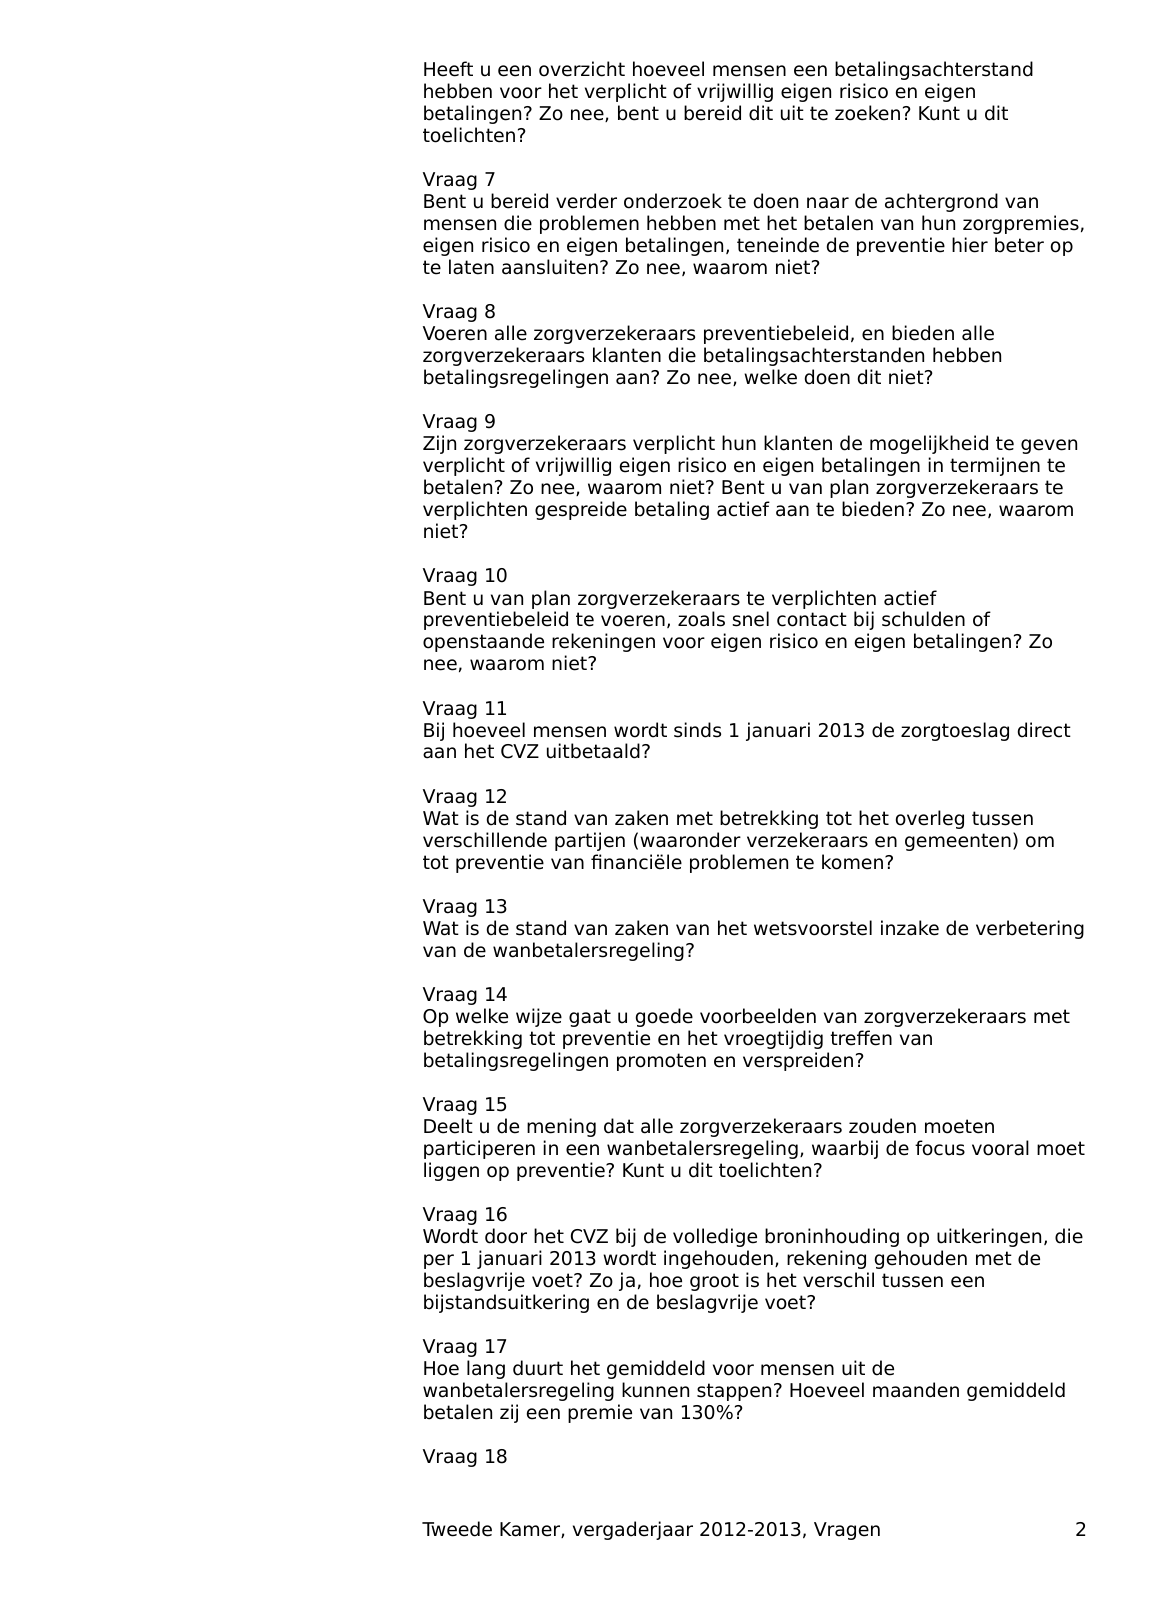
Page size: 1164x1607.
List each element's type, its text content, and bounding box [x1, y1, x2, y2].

text Vraag 9 [422, 411, 1087, 433]
text Bent u bereid verder onderzoek te doen naar de achtergrond van mensen die problemen hebben met het betalen van hun zorgpremies, eigen risico en eigen betalingen, teneinde de preventie hier beter op te laten aansluiten? Zo nee, waarom niet? [422, 191, 1087, 279]
text Op welke wijze gaat u goede voorbeelden van zorgverzekeraars met betrekking tot preventie en het vroegtijdig treffen van betalingsregelingen promoten en verspreiden? [422, 1006, 1087, 1072]
text Vraag 11 [422, 697, 1087, 719]
text Bent u van plan zorgverzekeraars te verplichten actief preventiebeleid te voeren, zoals snel contact bij schulden of openstaande rekeningen voor eigen risico en eigen betalingen? Zo nee, waarom niet? [422, 587, 1087, 675]
text Wat is de stand van zaken met betrekking tot het overleg tussen verschillende partijen (waaronder verzekeraars en gemeenten) om tot preventie van financiële problemen te komen? [422, 808, 1087, 873]
text Vraag 17 [422, 1336, 1087, 1358]
text Zijn zorgverzekeraars verplicht hun klanten de mogelijkheid te geven verplicht of vrijwillig eigen risico en eigen betalingen in termijnen te betalen? Zo nee, waarom niet? Bent u van plan zorgverzekeraars te verplichten gespreide betaling actief aan te bieden? Zo nee, waarom niet? [422, 433, 1087, 543]
text Vraag 7 [422, 169, 1087, 191]
text Vraag 16 [422, 1204, 1087, 1226]
text Voeren alle zorgverzekeraars preventiebeleid, en bieden alle zorgverzekeraars klanten die betalingsachterstanden hebben betalingsregelingen aan? Zo nee, welke doen dit niet? [422, 323, 1087, 389]
text Vraag 18 [422, 1446, 1087, 1468]
text Bij hoeveel mensen wordt sinds 1 januari 2013 de zorgtoeslag direct aan het CVZ uitbetaald? [422, 719, 1087, 763]
text Vraag 13 [422, 896, 1087, 918]
text Heeft u een overzicht hoeveel mensen een betalingsachterstand hebben voor het verplicht of vrijwillig eigen risico en eigen betalingen? Zo nee, bent u bereid dit uit te zoeken? Kunt u dit toelichten? [422, 59, 1087, 147]
text Wat is de stand van zaken van het wetsvoorstel inzake de verbetering van de wanbetalersregeling? [422, 918, 1087, 962]
text Vraag 15 [422, 1094, 1087, 1116]
text Wordt door het CVZ bij de volledige broninhouding op uitkeringen, die per 1 januari 2013 wordt ingehouden, rekening gehouden met de beslagvrije voet? Zo ja, hoe groot is het verschil tussen een bijstandsuitkering en de beslagvrije voet? [422, 1226, 1087, 1314]
text Vraag 8 [422, 301, 1087, 323]
text Hoe lang duurt het gemiddeld voor mensen uit de wanbetalersregeling kunnen stappen? Hoeveel maanden gemiddeld betalen zij een premie van 130%? [422, 1358, 1087, 1424]
text Vraag 14 [422, 984, 1087, 1006]
text Vraag 10 [422, 565, 1087, 587]
text Vraag 12 [422, 786, 1087, 808]
text Deelt u de mening dat alle zorgverzekeraars zouden moeten participeren in een wanbetalersregeling, waarbij de focus vooral moet liggen op preventie? Kunt u dit toelichten? [422, 1116, 1087, 1182]
